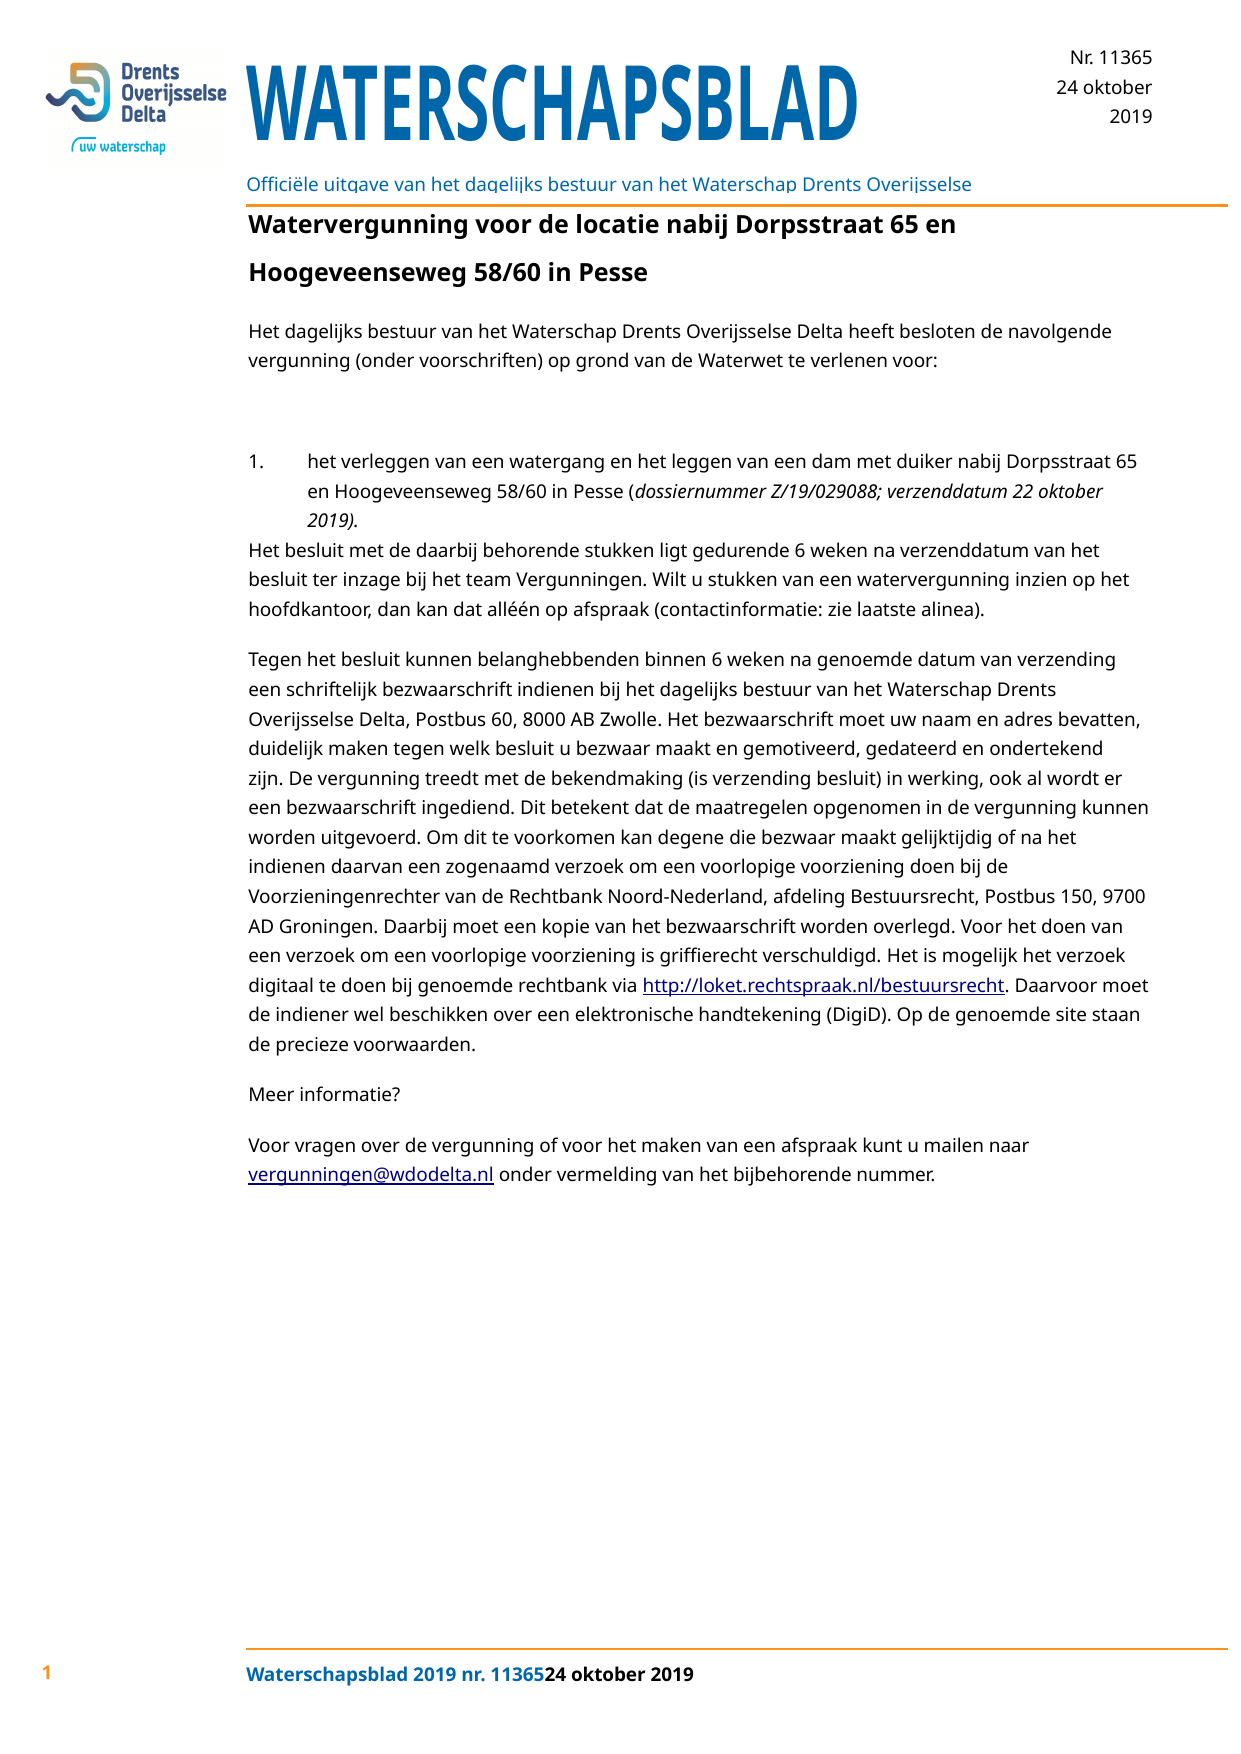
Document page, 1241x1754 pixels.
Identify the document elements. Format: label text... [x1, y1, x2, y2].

picture [41, 47, 231, 172]
text Tegen het besluit kunnen belanghebbenden binnen 6 weken na genoemde datum van verzending een schriftelijk bezwaarschrift indienen bij het dagelijks bestuur van het Waterschap Drents Overijsselse Delta, Postbus 60, 8000 AB Zwolle. Het bezwaarschrift moet uw naam en adres bevatten, duidelijk maken tegen welk besluit u bezwaar maakt en gemotiveerd, gedateerd en ondertekend zijn. De vergunning treedt met de bekendmaking (is verzending besluit) in werking, ook al wordt er een bezwaarschrift ingediend. Dit betekent dat de maatregelen opgenomen in de vergunning kunnen worden uitgevoerd. Om dit te voorkomen kan degene die bezwaar maakt gelijktijdig of na het indienen daarvan een zogenaamd verzoek om een voorlopige voorziening doen bij de Voorzieningenrechter van de Rechtbank Noord-Nederland, afdeling Bestuursrecht, Postbus 150, 9700 AD Groningen. Daarbij moet een kopie van het bezwaarschrift worden overlegd. Voor het doen van een verzoek om een voorlopige voorziening is griffierecht verschuldigd. Het is mogelijk het verzoek digitaal te doen bij genoemde rechtbank via http://loket.rechtspraak.nl/bestuursrecht. Daarvoor moet de indiener wel beschikken over een elektronische handtekening (DigiD). Op de genoemde site staan de precieze voorwaarden. [248, 647, 1152, 1057]
list het verleggen van een watergang en het leggen van een dam met duiker nabij Dorpsstraat 65 en Hoogeveenseweg 58/60 in Pesse (dossiernummer Z/19/029088; verzenddatum 22 oktober 2019). [248, 448, 1152, 533]
text Meer informatie? [248, 1082, 1152, 1107]
text Het dagelijks bestuur van het Waterschap Drents Overijsselse Delta heeft besloten de navolgende vergunning (onder voorschriften) op grond van de Waterwet te verlenen voor: [248, 318, 1152, 373]
text Voor vragen over de vergunning of voor het maken van een afspraak kunt u mailen naar vergunningen@wdodelta.nl onder vermelding van het bijbehorende nummer. [248, 1132, 1152, 1187]
text Het besluit met de daarbij behorende stukken ligt gedurende 6 weken na verzenddatum van het besluit ter inzage bij het team Vergunningen. Wilt u stukken van een watervergunning inzien op het hoofdkantoor, dan kan dat alléén op afspraak (contactinformatie: zie laatste alinea). [248, 537, 1152, 622]
text Watervergunning voor de locatie nabij Dorpsstraat 65 en Hoogeveenseweg 58/60 in Pesse [248, 207, 1152, 288]
